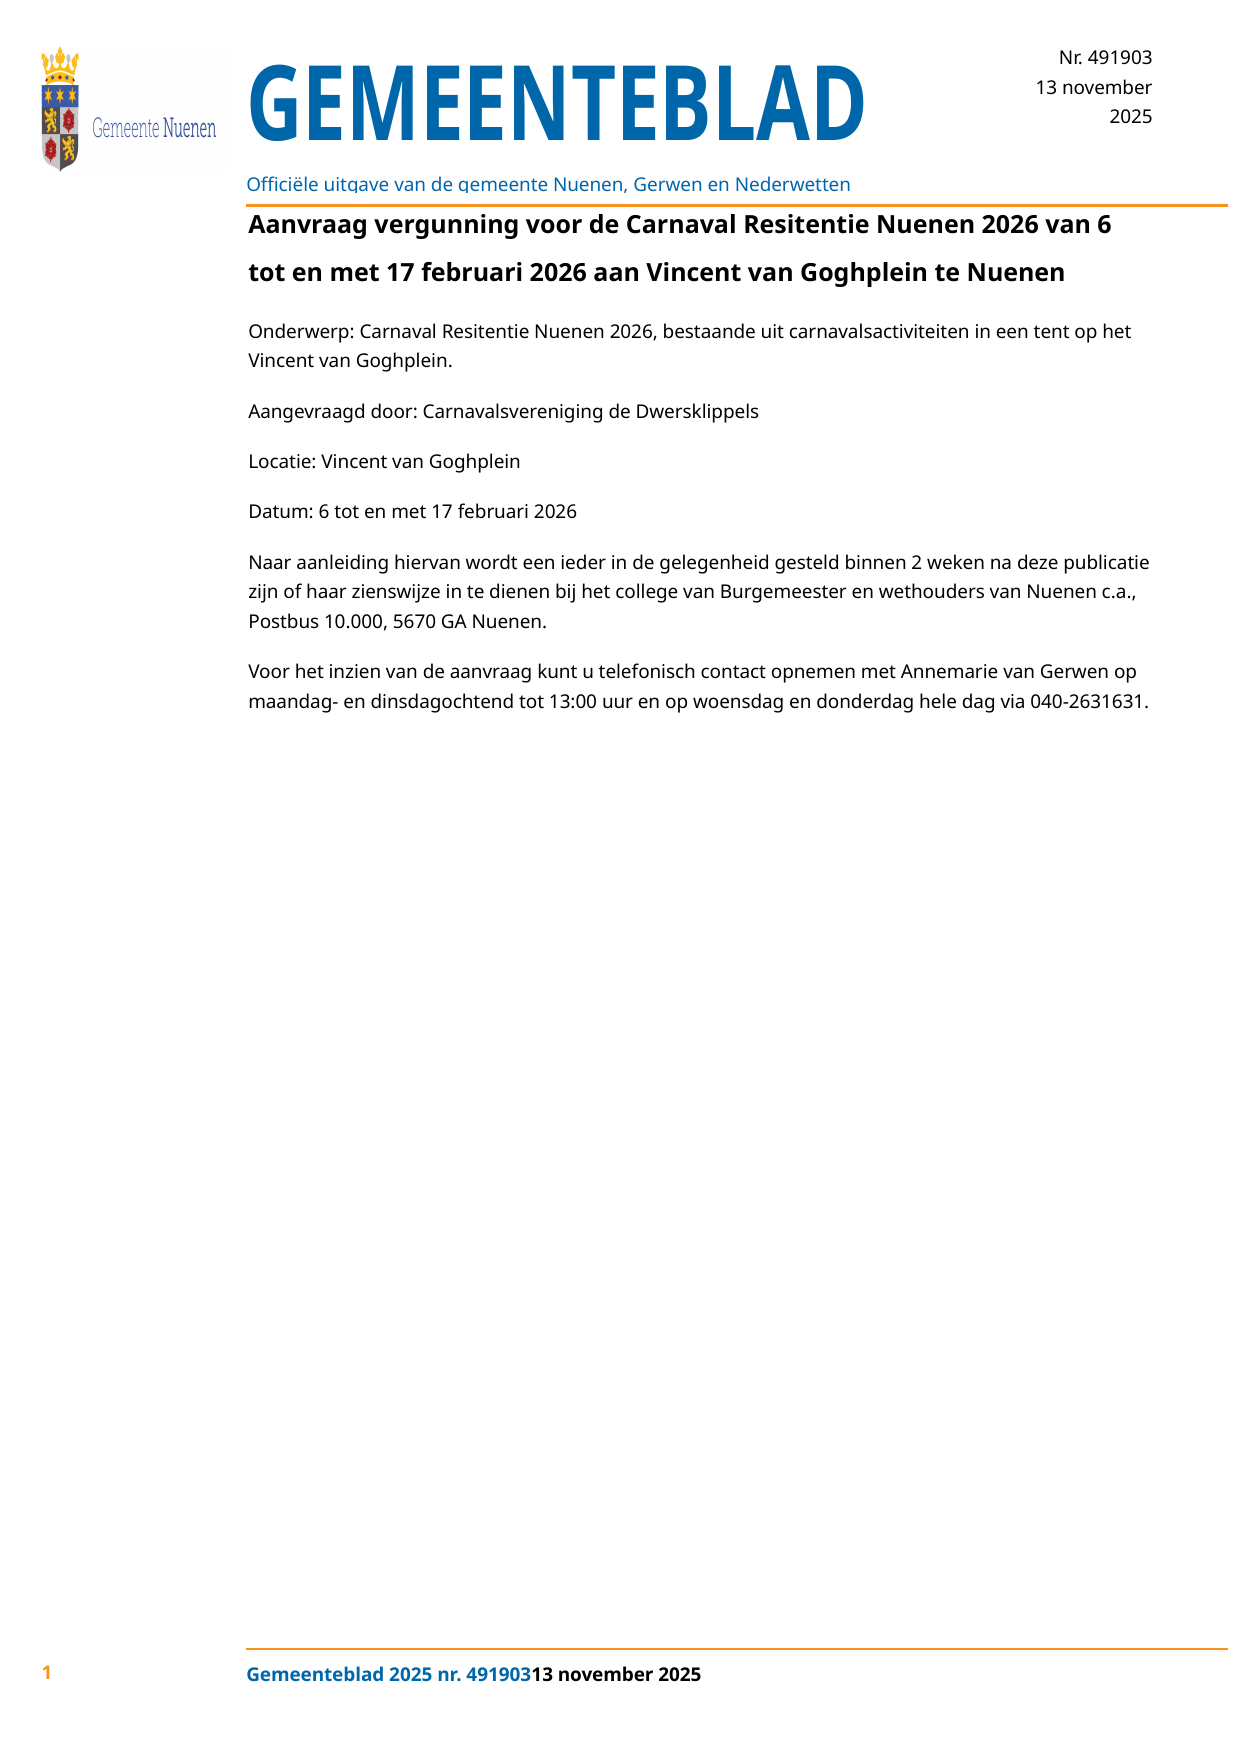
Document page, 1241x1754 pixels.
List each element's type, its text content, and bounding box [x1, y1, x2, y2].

text Aanvraag vergunning voor de Carnaval Resitentie Nuenen 2026 van 6 tot en met 17 februari 2026 aan Vincent van Goghplein te Nuenen [248, 207, 1152, 288]
text Voor het inzien van de aanvraag kunt u telefonisch contact opnemen met Annemarie van Gerwen op maandag- en dinsdagochtend tot 13:00 uur en op woensdag en donderdag hele dag via 040-2631631. [248, 659, 1152, 714]
picture [41, 47, 231, 172]
text Naar aanleiding hiervan wordt een ieder in de gelegenheid gesteld binnen 2 weken na deze publicatie zijn of haar zienswijze in te dienen bij het college van Burgemeester en wethouders van Nuenen c.a., Postbus 10.000, 5670 GA Nuenen. [248, 549, 1152, 634]
text Datum: 6 tot en met 17 februari 2026 [248, 499, 1152, 524]
text Onderwerp: Carnaval Resitentie Nuenen 2026, bestaande uit carnavalsactiviteiten in een tent op het Vincent van Goghplein. [248, 318, 1152, 373]
text Locatie: Vincent van Goghplein [248, 448, 1152, 474]
text Aangevraagd door: Carnavalsvereniging de Dwersklippels [248, 398, 1152, 424]
